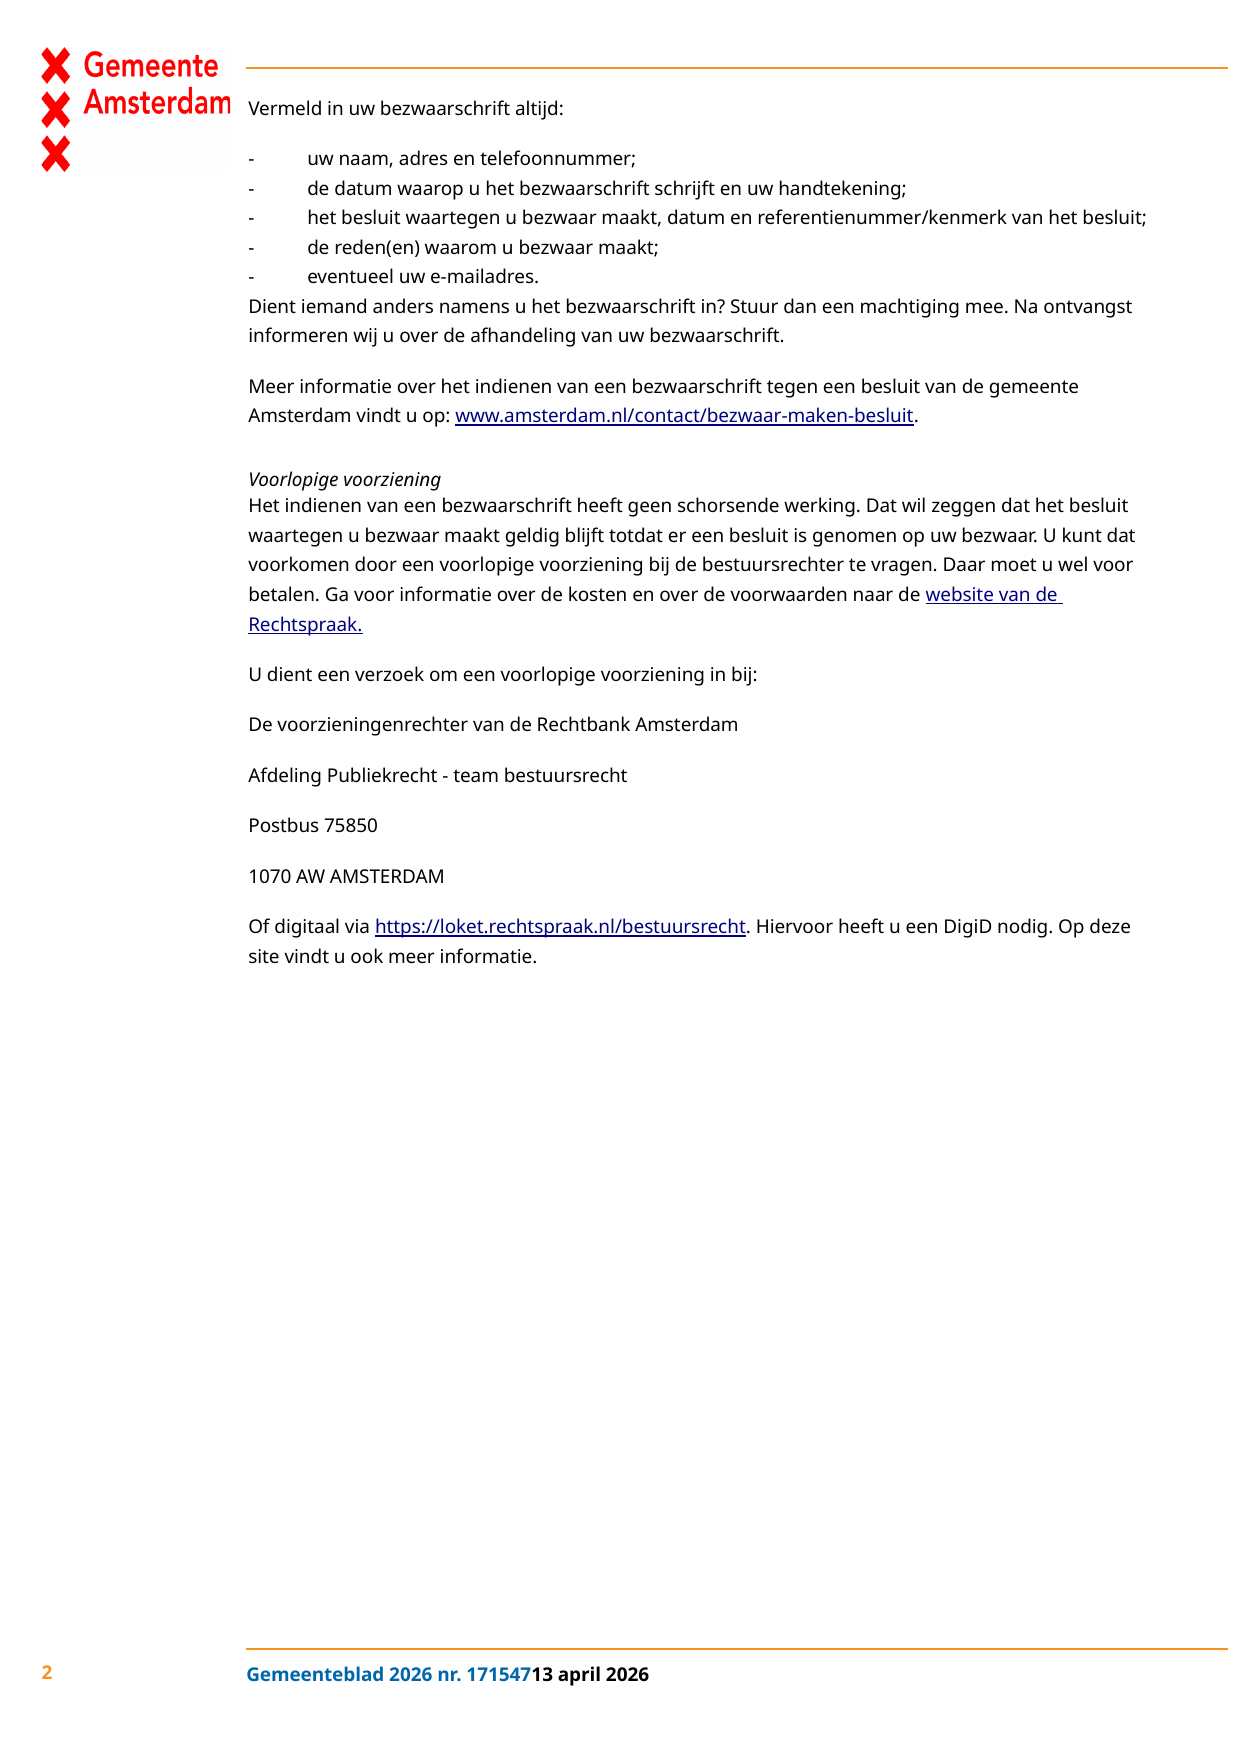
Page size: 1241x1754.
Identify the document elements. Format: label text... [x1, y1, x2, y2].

text De voorzieningenrechter van de Rechtbank Amsterdam [248, 712, 1152, 737]
text Postbus 75850 [248, 812, 1152, 838]
text Meer informatie over het indienen van een bezwaarschrift tegen een besluit van de gemeente Amsterdam vindt u op: www.amsterdam.nl/contact/bezwaar-maken-besluit. [248, 373, 1152, 428]
picture [41, 47, 231, 172]
text Afdeling Publiekrecht - team bestuursrecht [248, 762, 1152, 788]
text Dient iemand anders namens u het bezwaarschrift in? Stuur dan een machtiging mee. Na ontvangst informeren wij u over de afhandeling van uw bezwaarschrift. [248, 293, 1152, 348]
text Vermeld in uw bezwaarschrift altijd: [248, 95, 1152, 121]
list de datum waarop u het bezwaarschrift schrijft en uw handtekening; [248, 175, 1152, 201]
text U dient een verzoek om een voorlopige voorziening in bij: [248, 661, 1152, 687]
text 1070 AW AMSTERDAM [248, 863, 1152, 888]
text Het indienen van een bezwaarschrift heeft geen schorsende werking. Dat wil zeggen dat het besluit waartegen u bezwaar maakt geldig blijft totdat er een besluit is genomen op uw bezwaar. U kunt dat voorkomen door een voorlopige voorziening bij de bestuursrechter te vragen. Daar moet u wel voor betalen. Ga voor informatie over de kosten en over de voorwaarden naar de website van de Rechtspraak. [248, 492, 1152, 636]
list uw naam, adres en telefoonnummer; [248, 145, 1152, 171]
list de reden(en) waarom u bezwaar maakt; [248, 234, 1152, 260]
list eventueel uw e-mailadres. [248, 263, 1152, 289]
list het besluit waartegen u bezwaar maakt, datum en referentienummer/kenmerk van het besluit; [248, 204, 1152, 230]
text Of digitaal via https://loket.rechtspraak.nl/bestuursrecht. Hiervoor heeft u een DigiD nodig. Op deze site vindt u ook meer informatie. [248, 913, 1152, 968]
text Voorlopige voorziening [248, 467, 1152, 492]
